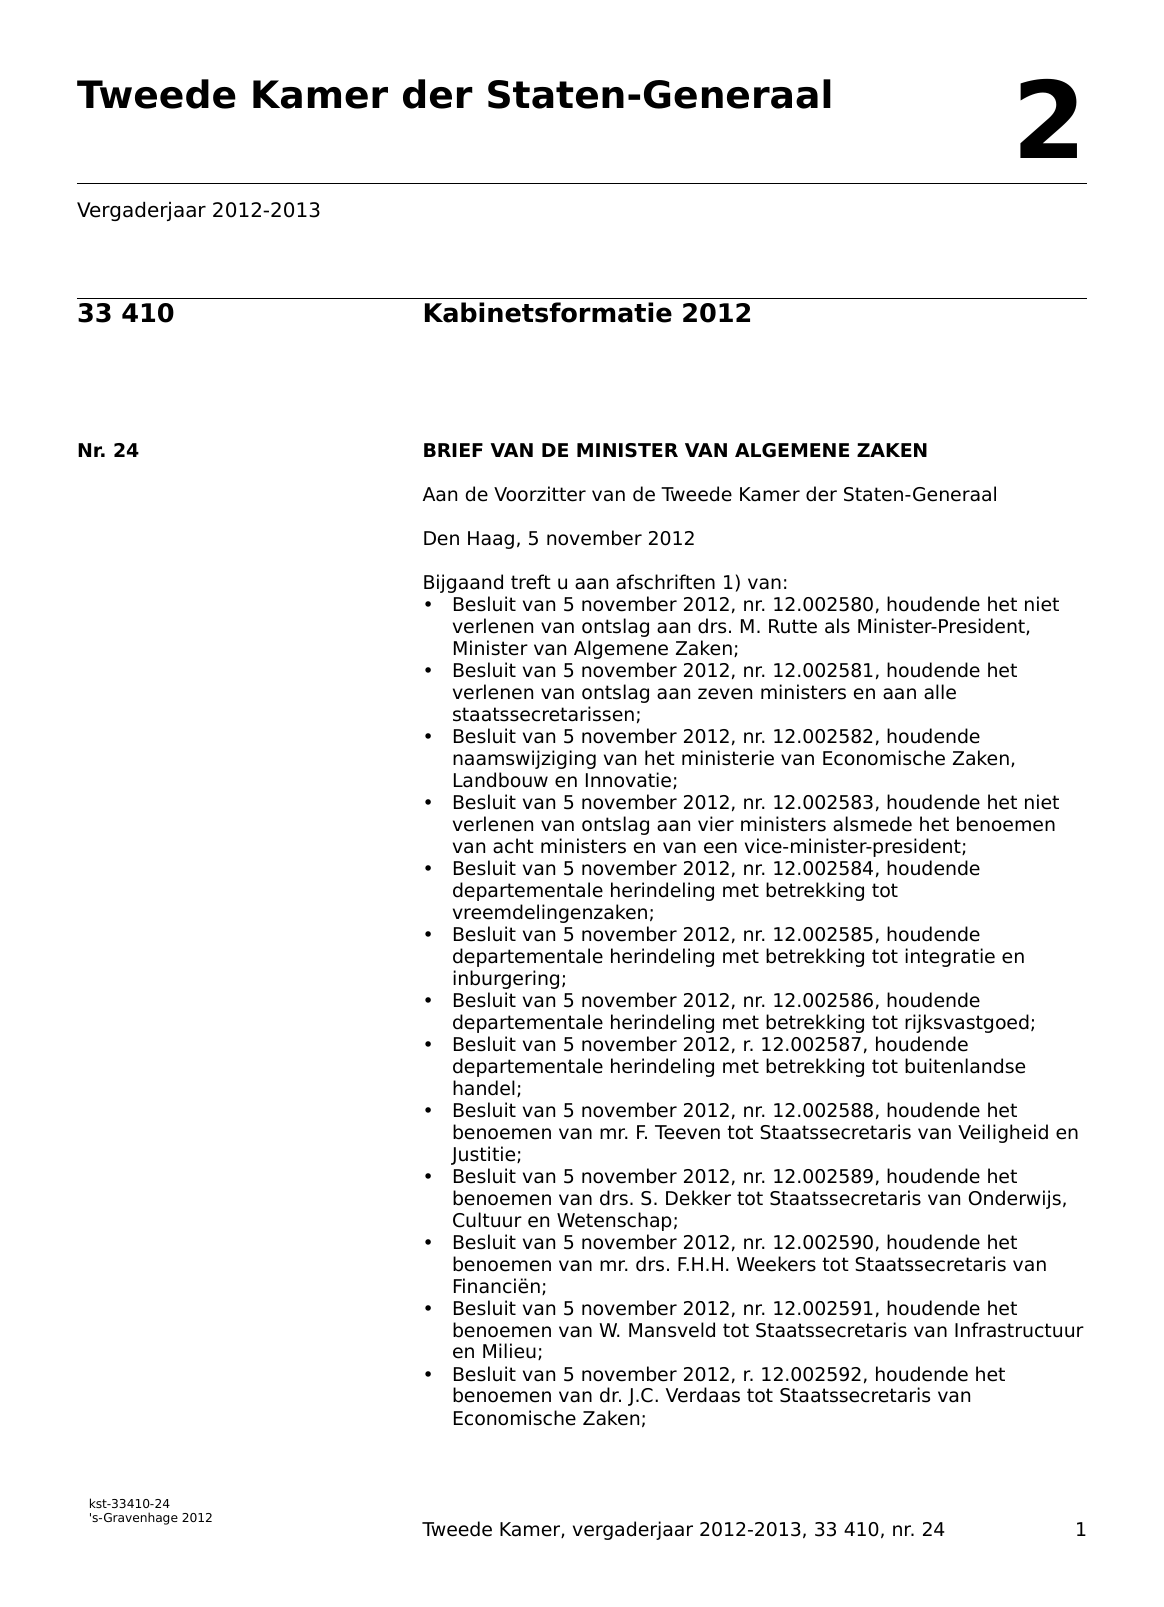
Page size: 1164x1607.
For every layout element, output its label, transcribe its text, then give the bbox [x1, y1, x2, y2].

text • Besluit van 5 november 2012, nr. 12.002586, houdende departementale herindeling met betrekking tot rijksvastgoed; [422, 990, 1087, 1034]
text • Besluit van 5 november 2012, nr. 12.002585, houdende departementale herindeling met betrekking tot integratie en inburgering; [422, 924, 1087, 990]
text • Besluit van 5 november 2012, nr. 12.002591, houdende het benoemen van W. Mansveld tot Staatssecretaris van Infrastructuur en Milieu; [422, 1297, 1087, 1363]
text • Besluit van 5 november 2012, r. 12.002592, houdende het benoemen van dr. J.C. Verdaas tot Staatssecretaris van Economische Zaken; [422, 1363, 1087, 1429]
table_cell Vergaderjaar 2012-2013 [77, 184, 1087, 298]
text • Besluit van 5 november 2012, nr. 12.002580, houdende het niet verlenen van ontslag aan drs. M. Rutte als Minister-President, Minister van Algemene Zaken; [422, 594, 1087, 660]
table_header Tweede Kamer der Staten-Generaal [77, 59, 886, 183]
text • Besluit van 5 november 2012, nr. 12.002589, houdende het benoemen van drs. S. Dekker tot Staatssecretaris van Onderwijs, Cultuur en Wetenschap; [422, 1166, 1087, 1232]
subtitle Nr. 24 BRIEF VAN DE MINISTER VAN ALGEMENE ZAKEN [77, 440, 1087, 462]
text • Besluit van 5 november 2012, nr. 12.002581, houdende het verlenen van ontslag aan zeven ministers en aan alle staatssecretarissen; [422, 660, 1087, 726]
text kst-33410-24 [88, 1497, 323, 1511]
text Aan de Voorzitter van de Tweede Kamer der Staten-Generaal [422, 484, 1087, 506]
subtitle 33 410 Kabinetsformatie 2012 [77, 299, 1087, 329]
text • Besluit van 5 november 2012, nr. 12.002582, houdende naamswijziging van het ministerie van Economische Zaken, Landbouw en Innovatie; [422, 726, 1087, 792]
text Den Haag, 5 november 2012 [422, 528, 1087, 550]
text Bijgaand treft u aan afschriften 1) van: [422, 572, 1087, 594]
text • Besluit van 5 november 2012, nr. 12.002588, houdende het benoemen van mr. F. Teeven tot Staatssecretaris van Veiligheid en Justitie; [422, 1100, 1087, 1166]
text • Besluit van 5 november 2012, r. 12.002587, houdende departementale herindeling met betrekking tot buitenlandse handel; [422, 1034, 1087, 1100]
text • Besluit van 5 november 2012, nr. 12.002584, houdende departementale herindeling met betrekking tot vreemdelingenzaken; [422, 858, 1087, 924]
text • Besluit van 5 november 2012, nr. 12.002590, houdende het benoemen van mr. drs. F.H.H. Weekers tot Staatssecretaris van Financiën; [422, 1232, 1087, 1297]
text 's-Gravenhage 2012 [88, 1511, 323, 1525]
text • Besluit van 5 november 2012, nr. 12.002583, houdende het niet verlenen van ontslag aan vier ministers alsmede het benoemen van acht ministers en van een vice-minister-president; [422, 792, 1087, 858]
table_header 2 [886, 59, 1087, 183]
